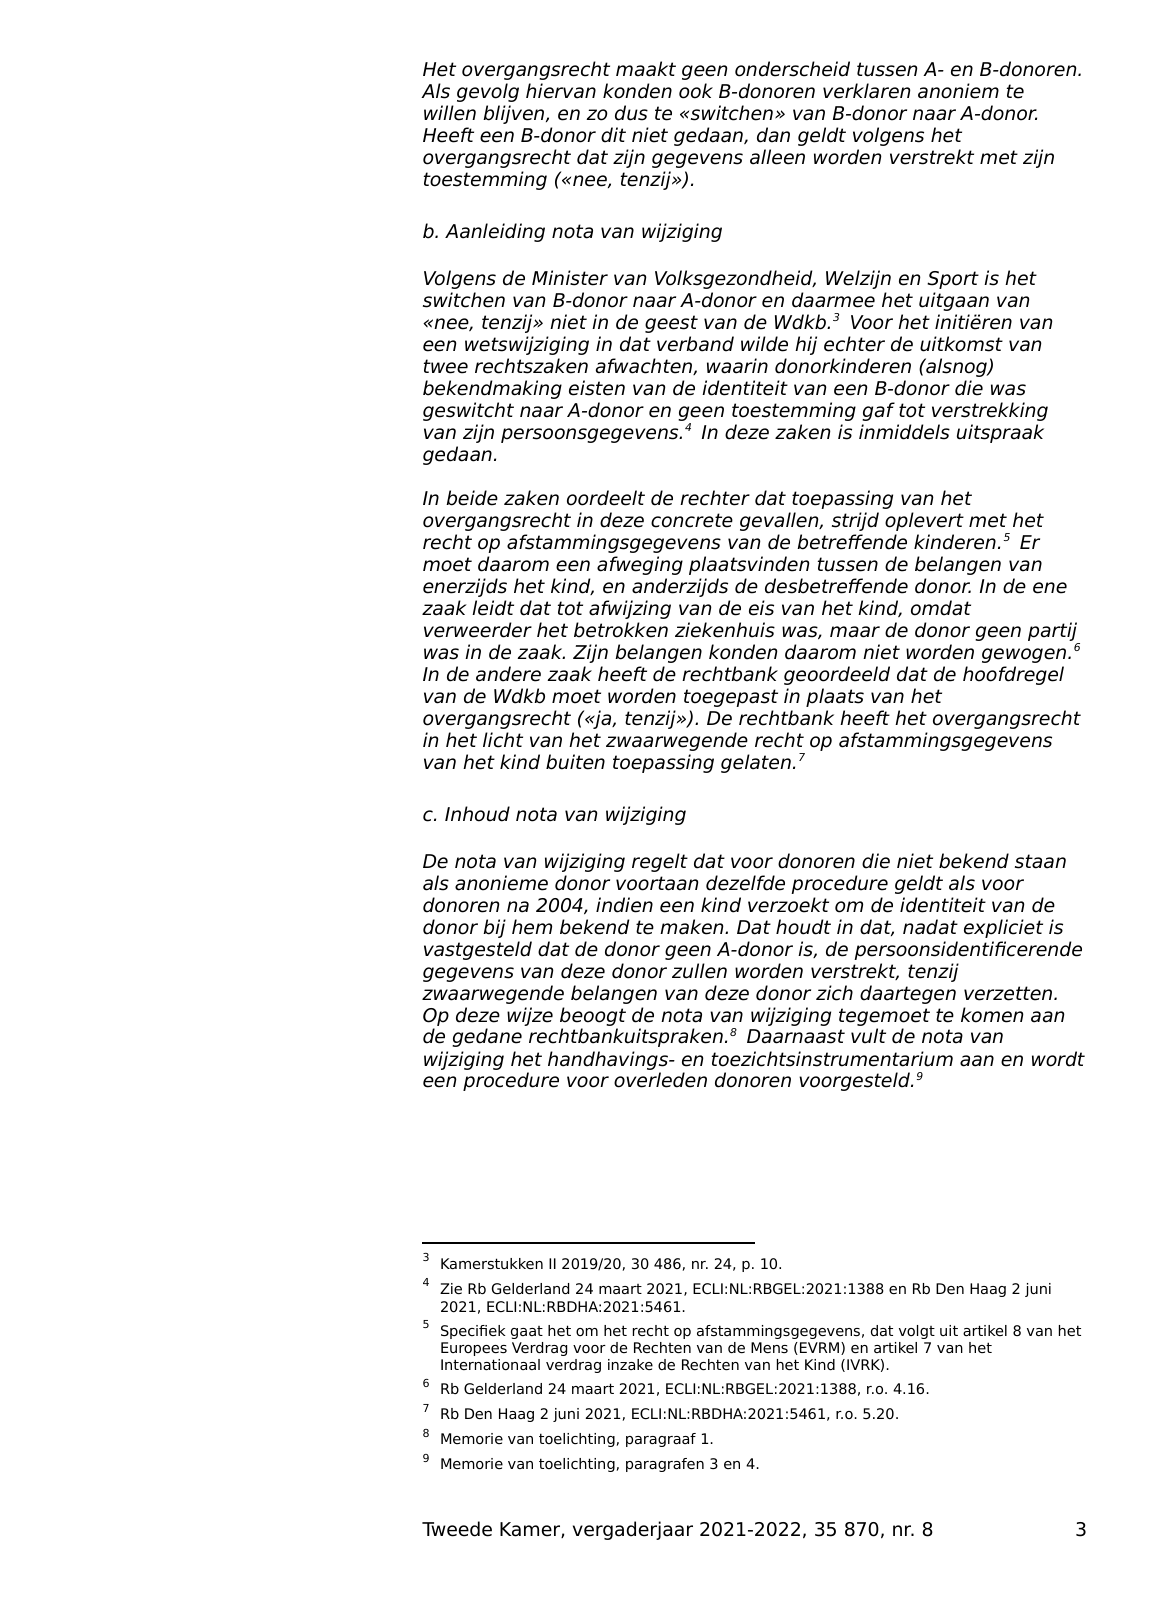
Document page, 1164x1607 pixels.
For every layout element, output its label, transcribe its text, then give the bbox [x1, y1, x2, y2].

text Het overgangsrecht maakt geen onderscheid tussen A- en B-donoren. Als gevolg hiervan konden ook B-donoren verklaren anoniem te willen blijven, en zo dus te «switchen» van B-donor naar A-donor. Heeft een B-donor dit niet gedaan, dan geldt volgens het overgangsrecht dat zijn gegevens alleen worden verstrekt met zijn toestemming («nee, tenzij»). [422, 59, 1087, 191]
text Specifiek gaat het om het recht op afstammingsgegevens, dat volgt uit artikel 8 van het Europees Verdrag voor de Rechten van de Mens (EVRM) en artikel 7 van het Internationaal verdrag inzake de Rechten van het Kind (IVRK). [422, 1318, 1087, 1374]
text De nota van wijziging regelt dat voor donoren die niet bekend staan als anonieme donor voortaan dezelfde procedure geldt als voor donoren na 2004, indien een kind verzoekt om de identiteit van de donor bij hem bekend te maken. Dat houdt in dat, nadat expliciet is vastgesteld dat de donor geen A-donor is, de persoonsidentificerende gegevens van deze donor zullen worden verstrekt, tenzij zwaarwegende belangen van deze donor zich daartegen verzetten. Op deze wijze beoogt de nota van wijziging tegemoet te komen aan de gedane rechtbankuitspraken. Daarnaast vult de nota van wijziging het handhavings- en toezichtsinstrumentarium aan en wordt een procedure voor overleden donoren voorgesteld. [422, 851, 1087, 1092]
text Volgens de Minister van Volksgezondheid, Welzijn en Sport is het switchen van B-donor naar A-donor en daarmee het uitgaan van «nee, tenzij» niet in de geest van de Wdkb. Voor het initiëren van een wetswijziging in dat verband wilde hij echter de uitkomst van twee rechtszaken afwachten, waarin donorkinderen (alsnog) bekendmaking eisten van de identiteit van een B-donor die was geswitcht naar A-donor en geen toestemming gaf tot verstrekking van zijn persoonsgegevens. In deze zaken is inmiddels uitspraak gedaan. [422, 268, 1087, 466]
subtitle b. Aanleiding nota van wijziging [422, 221, 1087, 243]
text Memorie van toelichting, paragrafen 3 en 4. [422, 1452, 1087, 1474]
text Rb Gelderland 24 maart 2021, ECLI:NL:RBGEL:2021:1388, r.o. 4.16. [422, 1377, 1087, 1399]
text Rb Den Haag 2 juni 2021, ECLI:NL:RBDHA:2021:5461, r.o. 5.20. [422, 1402, 1087, 1424]
text Zie Rb Gelderland 24 maart 2021, ECLI:NL:RBGEL:2021:1388 en Rb Den Haag 2 juni 2021, ECLI:NL:RBDHA:2021:5461. [422, 1277, 1087, 1316]
subtitle c. Inhoud nota van wijziging [422, 804, 1087, 826]
text In beide zaken oordeelt de rechter dat toepassing van het overgangsrecht in deze concrete gevallen, strijd oplevert met het recht op afstammingsgegevens van de betreffende kinderen. Er moet daarom een afweging plaatsvinden tussen de belangen van enerzijds het kind, en anderzijds de desbetreffende donor. In de ene zaak leidt dat tot afwijzing van de eis van het kind, omdat verweerder het betrokken ziekenhuis was, maar de donor geen partij was in de zaak. Zijn belangen konden daarom niet worden gewogen. In de andere zaak heeft de rechtbank geoordeeld dat de hoofdregel van de Wdkb moet worden toegepast in plaats van het overgangsrecht («ja, tenzij»). De rechtbank heeft het overgangsrecht in het licht van het zwaarwegende recht op afstammingsgegevens van het kind buiten toepassing gelaten. [422, 488, 1087, 774]
text Memorie van toelichting, paragraaf 1. [422, 1427, 1087, 1449]
text Kamerstukken II 2019/20, 30 486, nr. 24, p. 10. [422, 1252, 1087, 1274]
